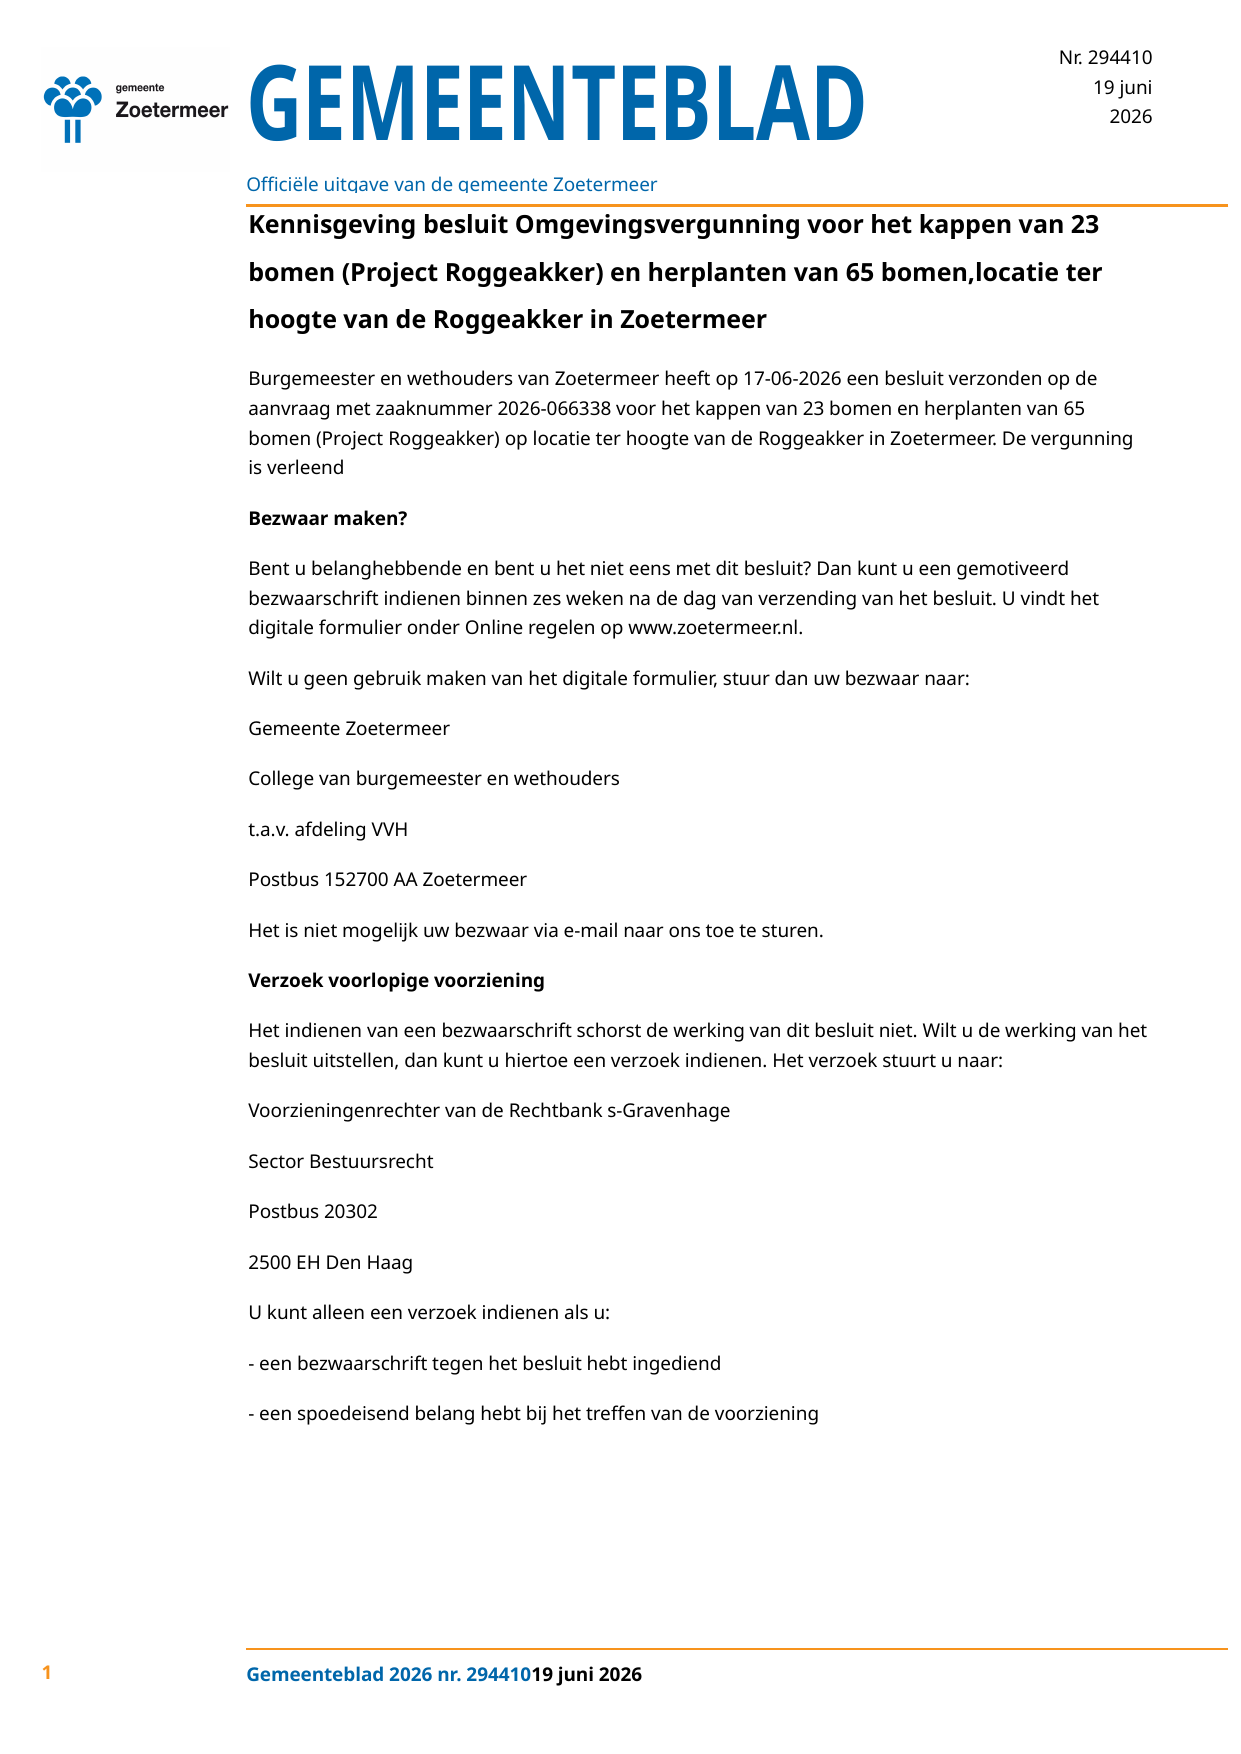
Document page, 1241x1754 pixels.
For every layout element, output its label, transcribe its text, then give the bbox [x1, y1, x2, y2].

text Het indienen van een bezwaarschrift schorst de werking van dit besluit niet. Wilt u de werking van het besluit uitstellen, dan kunt u hiertoe een verzoek indienen. Het verzoek stuurt u naar: [248, 1018, 1152, 1073]
text Kennisgeving besluit Omgevingsvergunning voor het kappen van 23 bomen (Project Roggeakker) en herplanten van 65 bomen,locatie ter hoogte van de Roggeakker in Zoetermeer [248, 207, 1152, 336]
text 2500 EH Den Haag [248, 1249, 1152, 1274]
text - een spoedeisend belang hebt bij het treffen van de voorziening [248, 1400, 1152, 1426]
text Wilt u geen gebruik maken van het digitale formulier, stuur dan uw bezwaar naar: [248, 665, 1152, 690]
text College van burgemeester en wethouders [248, 766, 1152, 791]
text Gemeente Zoetermeer [248, 715, 1152, 741]
text Sector Bestuursrecht [248, 1148, 1152, 1174]
text Verzoek voorlopige voorziening [248, 967, 1152, 993]
text Het is niet mogelijk uw bezwaar via e-mail naar ons toe te sturen. [248, 917, 1152, 942]
text - een bezwaarschrift tegen het besluit hebt ingediend [248, 1350, 1152, 1375]
text Bent u belanghebbende en bent u het niet eens met dit besluit? Dan kunt u een gemotiveerd bezwaarschrift indienen binnen zes weken na de dag van verzending van het besluit. U vindt het digitale formulier onder Online regelen op www.zoetermeer.nl. [248, 555, 1152, 640]
text t.a.v. afdeling VVH [248, 816, 1152, 842]
text Burgemeester en wethouders van Zoetermeer heeft op 17-06-2026 een besluit verzonden op de aanvraag met zaaknummer 2026-066338 voor het kappen van 23 bomen en herplanten van 65 bomen (Project Roggeakker) op locatie ter hoogte van de Roggeakker in Zoetermeer. De vergunning is verleend [248, 366, 1152, 480]
picture [41, 47, 231, 172]
text U kunt alleen een verzoek indienen als u: [248, 1299, 1152, 1325]
text Voorzieningenrechter van de Rechtbank s-Gravenhage [248, 1098, 1152, 1123]
text Bezwaar maken? [248, 505, 1152, 530]
text Postbus 152700 AA Zoetermeer [248, 866, 1152, 892]
text Postbus 20302 [248, 1198, 1152, 1224]
